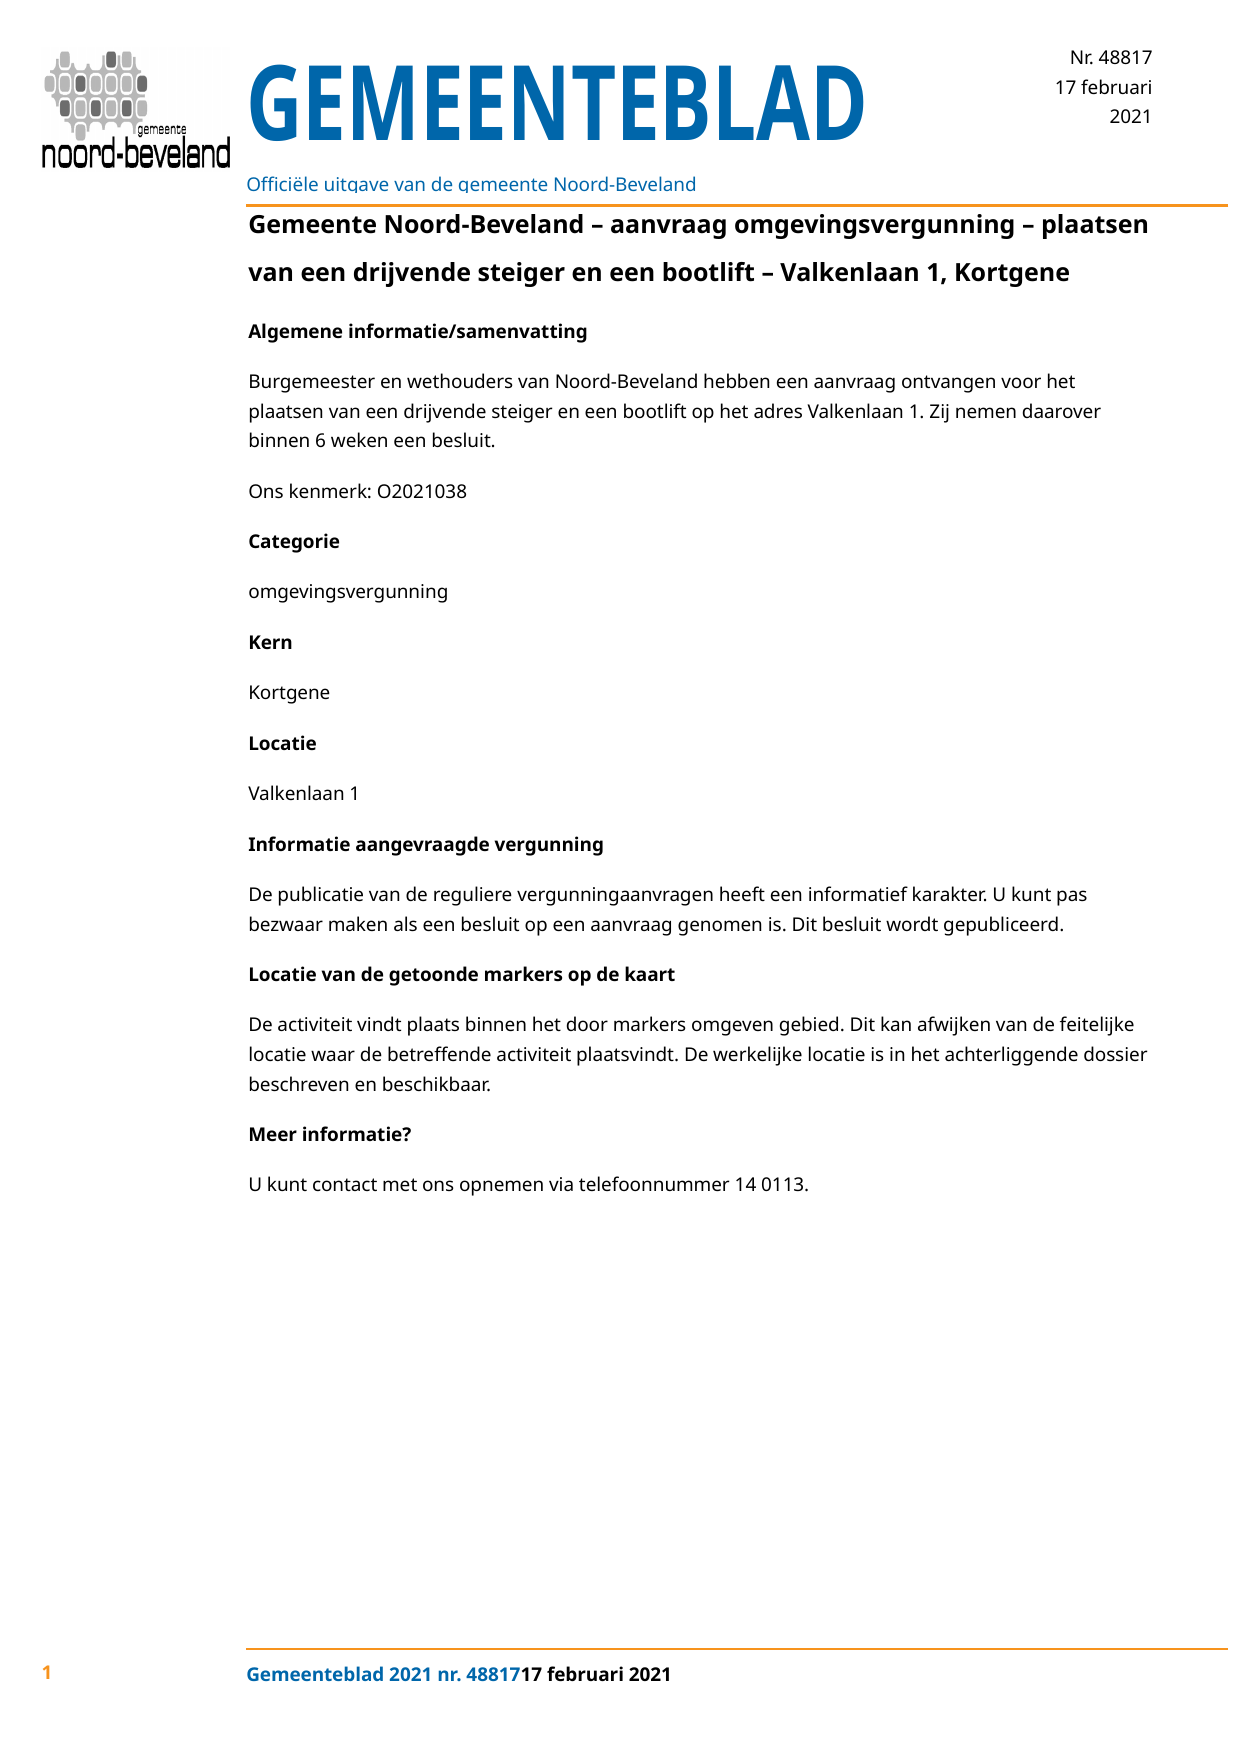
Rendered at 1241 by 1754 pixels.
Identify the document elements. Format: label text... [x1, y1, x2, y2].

text Gemeente Noord-Beveland – aanvraag omgevingsvergunning – plaatsen van een drijvende steiger en een bootlift – Valkenlaan 1, Kortgene [248, 207, 1152, 288]
text De publicatie van de reguliere vergunningaanvragen heeft een informatief karakter. U kunt pas bezwaar maken als een besluit op een aanvraag genomen is. Dit besluit wordt gepubliceerd. [248, 881, 1152, 937]
text Ons kenmerk: O2021038 [248, 478, 1152, 504]
text Burgemeester en wethouders van Noord-Beveland hebben een aanvraag ontvangen voor het plaatsen van een drijvende steiger en een bootlift op het adres Valkenlaan 1. Zij nemen daarover binnen 6 weken een besluit. [248, 368, 1152, 453]
text omgevingsvergunning [248, 579, 1152, 604]
text Algemene informatie/samenvatting [248, 318, 1152, 344]
text Categorie [248, 528, 1152, 554]
text Kortgene [248, 679, 1152, 705]
picture [41, 47, 231, 172]
text Locatie [248, 730, 1152, 756]
text Valkenlaan 1 [248, 780, 1152, 806]
text Kern [248, 629, 1152, 655]
text De activiteit vindt plaats binnen het door markers omgeven gebied. Dit kan afwijken van de feitelijke locatie waar de betreffende activiteit plaatsvindt. De werkelijke locatie is in het achterliggende dossier beschreven en beschikbaar. [248, 1012, 1152, 1097]
text Locatie van de getoonde markers op de kaart [248, 961, 1152, 987]
text Meer informatie? [248, 1121, 1152, 1147]
text Informatie aangevraagde vergunning [248, 831, 1152, 857]
text U kunt contact met ons opnemen via telefoonnummer 14 0113. [248, 1172, 1152, 1197]
